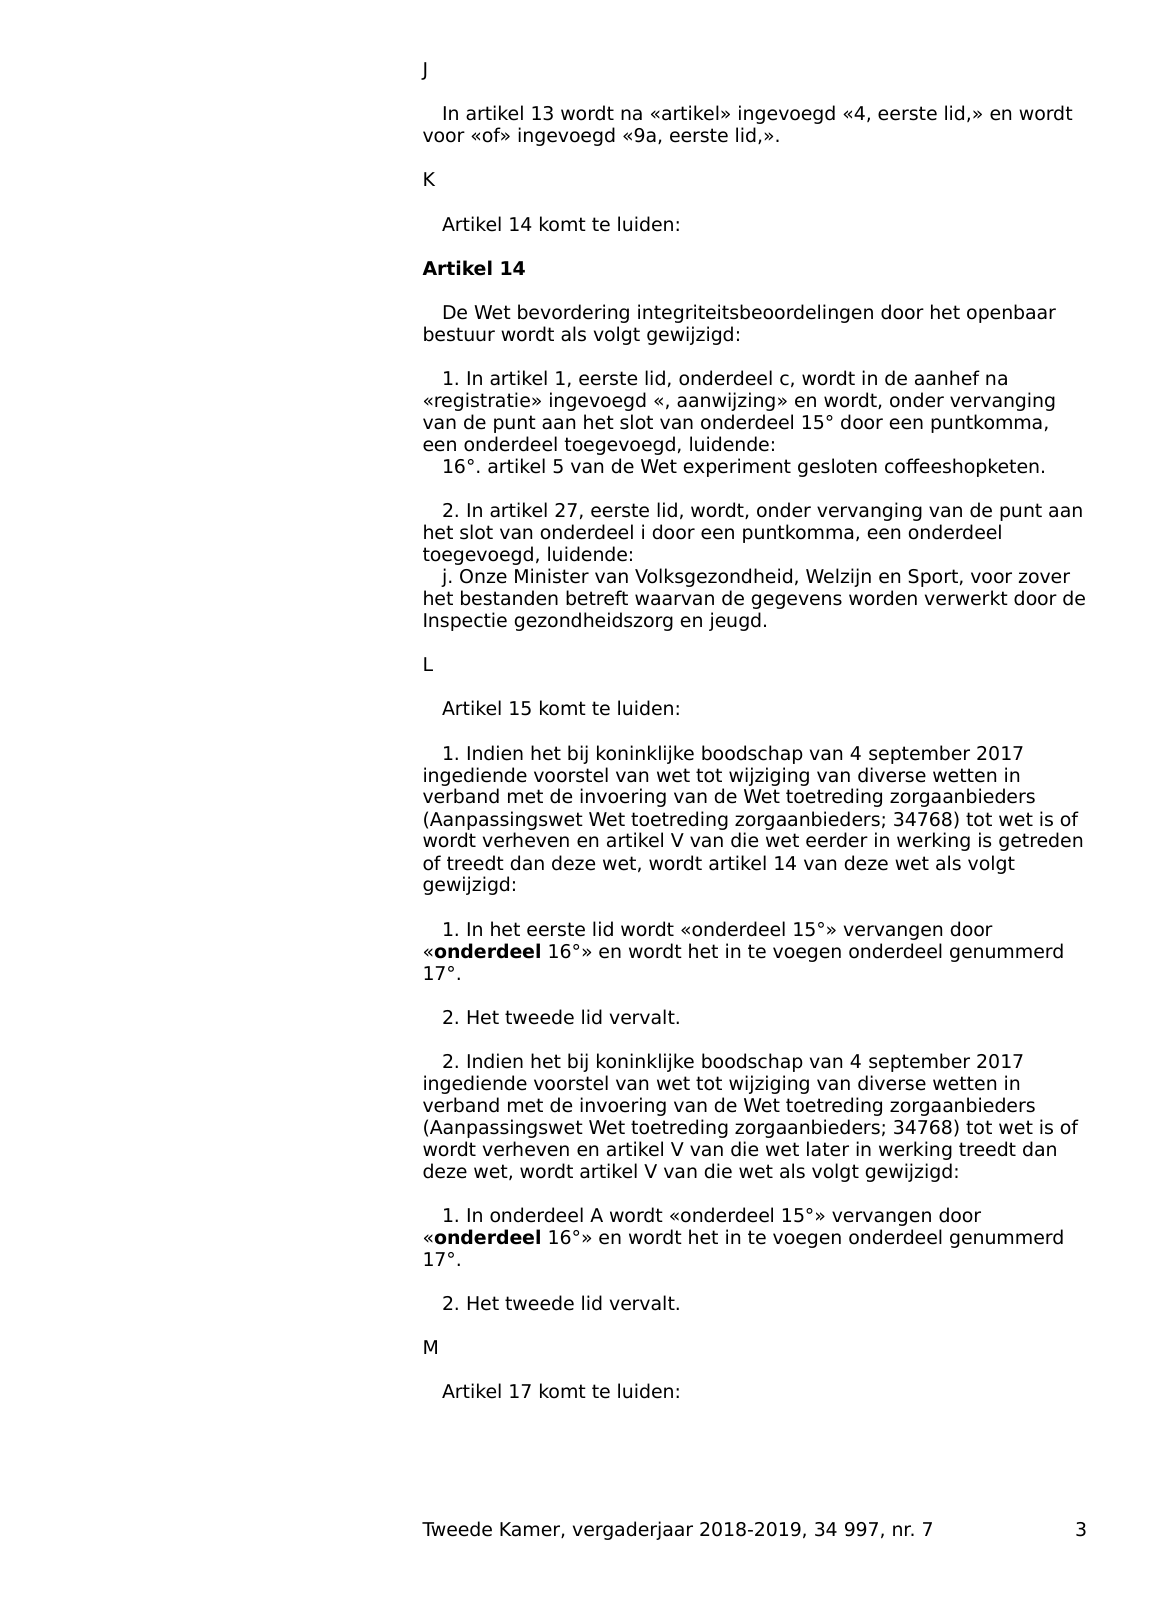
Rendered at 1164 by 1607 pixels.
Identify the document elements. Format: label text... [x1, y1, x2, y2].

text De Wet bevordering integriteitsbeoordelingen door het openbaar bestuur wordt als volgt gewijzigd: [422, 302, 1087, 346]
subtitle M [422, 1337, 1087, 1359]
text 16°. artikel 5 van de Wet experiment gesloten coffeeshopketen. [422, 456, 1087, 478]
text 2. Het tweede lid vervalt. [422, 1293, 1087, 1315]
text 2. In artikel 27, eerste lid, wordt, onder vervanging van de punt aan het slot van onderdeel i door een puntkomma, een onderdeel toegevoegd, luidende: [422, 500, 1087, 566]
subtitle Artikel 14 [422, 258, 1087, 280]
subtitle K [422, 169, 1087, 191]
text 1. In het eerste lid wordt «onderdeel 15°» vervangen door «onderdeel 16°» en wordt het in te voegen onderdeel genummerd 17°. [422, 918, 1087, 984]
text Artikel 14 komt te luiden: [422, 213, 1087, 236]
text 1. Indien het bij koninklijke boodschap van 4 september 2017 ingediende voorstel van wet tot wijziging van diverse wetten in verband met de invoering van de Wet toetreding zorgaanbieders (Aanpassingswet Wet toetreding zorgaanbieders; 34768) tot wet is of wordt verheven en artikel V van die wet eerder in werking is getreden of treedt dan deze wet, wordt artikel 14 van deze wet als volgt gewijzigd: [422, 742, 1087, 896]
text j. Onze Minister van Volksgezondheid, Welzijn en Sport, voor zover het bestanden betreft waarvan de gegevens worden verwerkt door de Inspectie gezondheidszorg en jeugd. [422, 566, 1087, 632]
text 1. In onderdeel A wordt «onderdeel 15°» vervangen door «onderdeel 16°» en wordt het in te voegen onderdeel genummerd 17°. [422, 1205, 1087, 1271]
text In artikel 13 wordt na «artikel» ingevoegd «4, eerste lid,» en wordt voor «of» ingevoegd «9a, eerste lid,». [422, 103, 1087, 147]
subtitle L [422, 654, 1087, 676]
text Artikel 17 komt te luiden: [422, 1381, 1087, 1403]
subtitle J [422, 59, 1087, 81]
text 2. Indien het bij koninklijke boodschap van 4 september 2017 ingediende voorstel van wet tot wijziging van diverse wetten in verband met de invoering van de Wet toetreding zorgaanbieders (Aanpassingswet Wet toetreding zorgaanbieders; 34768) tot wet is of wordt verheven en artikel V van die wet later in werking treedt dan deze wet, wordt artikel V van die wet als volgt gewijzigd: [422, 1051, 1087, 1183]
text 2. Het tweede lid vervalt. [422, 1007, 1087, 1029]
text 1. In artikel 1, eerste lid, onderdeel c, wordt in de aanhef na «registratie» ingevoegd «, aanwijzing» en wordt, onder vervanging van de punt aan het slot van onderdeel 15° door een puntkomma, een onderdeel toegevoegd, luidende: [422, 368, 1087, 456]
text Artikel 15 komt te luiden: [422, 698, 1087, 720]
